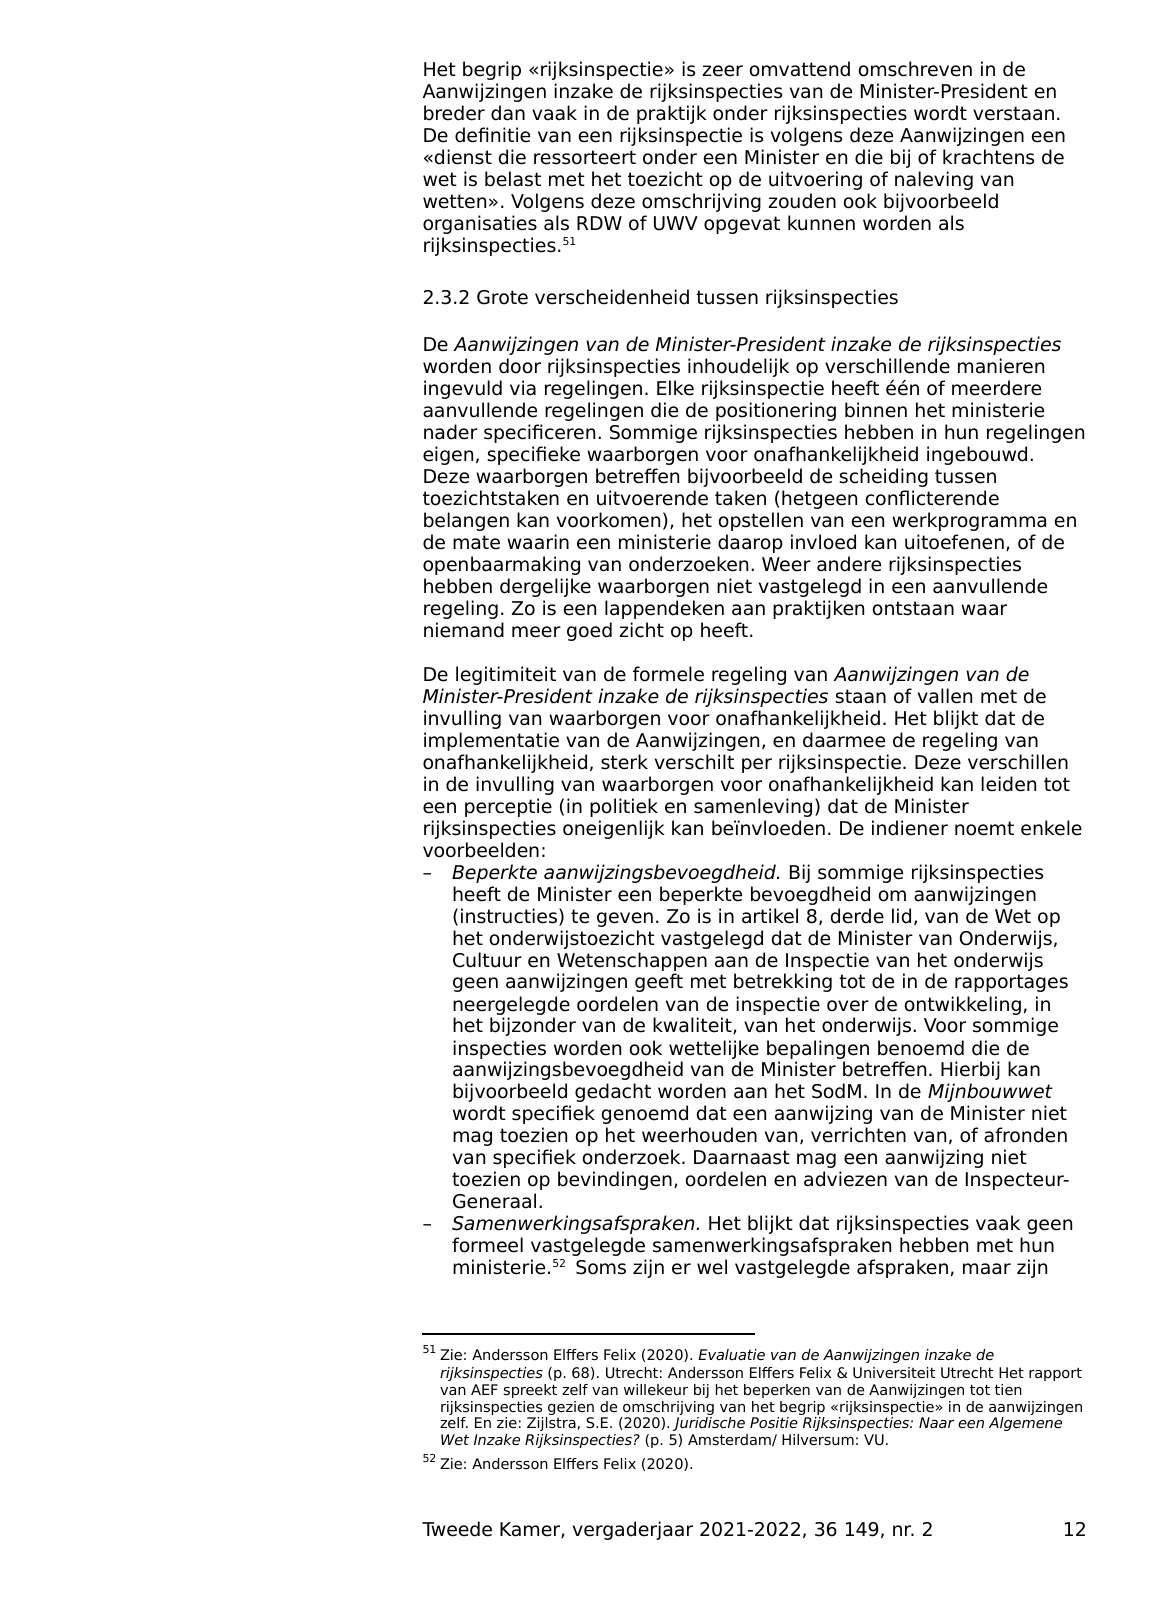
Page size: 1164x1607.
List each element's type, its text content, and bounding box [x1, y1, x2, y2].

subtitle 2.3.2 Grote verscheidenheid tussen rijksinspecties [422, 287, 1087, 309]
text Het begrip «rijksinspectie» is zeer omvattend omschreven in de Aanwijzingen inzake de rijksinspecties van de Minister-President en breder dan vaak in de praktijk onder rijksinspecties wordt verstaan. De definitie van een rijksinspectie is volgens deze Aanwijzingen een «dienst die ressorteert onder een Minister en die bij of krachtens de wet is belast met het toezicht op de uitvoering of naleving van wetten». Volgens deze omschrijving zouden ook bijvoorbeeld organisaties als RDW of UWV opgevat kunnen worden als rijksinspecties. [422, 59, 1087, 257]
text – Samenwerkingsafspraken. Het blijkt dat rijksinspecties vaak geen formeel vastgelegde samenwerkingsafspraken hebben met hun ministerie. Soms zijn er wel vastgelegde afspraken, maar zijn [422, 1213, 1087, 1279]
text De legitimiteit van de formele regeling van Aanwijzingen van de Minister-President inzake de rijksinspecties staan of vallen met de invulling van waarborgen voor onafhankelijkheid. Het blijkt dat de implementatie van de Aanwijzingen, en daarmee de regeling van onafhankelijkheid, sterk verschilt per rijksinspectie. Deze verschillen in de invulling van waarborgen voor onafhankelijkheid kan leiden tot een perceptie (in politiek en samenleving) dat de Minister rijksinspecties oneigenlijk kan beïnvloeden. De indiener noemt enkele voorbeelden: [422, 664, 1087, 862]
text – Beperkte aanwijzingsbevoegdheid. Bij sommige rijksinspecties heeft de Minister een beperkte bevoegdheid om aanwijzingen (instructies) te geven. Zo is in artikel 8, derde lid, van de Wet op het onderwijstoezicht vastgelegd dat de Minister van Onderwijs, Cultuur en Wetenschappen aan de Inspectie van het onderwijs geen aanwijzingen geeft met betrekking tot de in de rapportages neergelegde oordelen van de inspectie over de ontwikkeling, in het bijzonder van de kwaliteit, van het onderwijs. Voor sommige inspecties worden ook wettelijke bepalingen benoemd die de aanwijzingsbevoegdheid van de Minister betreffen. Hierbij kan bijvoorbeeld gedacht worden aan het SodM. In de Mijnbouwwet wordt specifiek genoemd dat een aanwijzing van de Minister niet mag toezien op het weerhouden van, verrichten van, of afronden van specifiek onderzoek. Daarnaast mag een aanwijzing niet toezien op bevindingen, oordelen en adviezen van de Inspecteur-Generaal. [422, 862, 1087, 1213]
text Zie: Andersson Elffers Felix (2020). [422, 1452, 1087, 1474]
text Zie: Andersson Elffers Felix (2020). Evaluatie van de Aanwijzingen inzake de rijksinspecties (p. 68). Utrecht: Andersson Elffers Felix & Universiteit Utrecht Het rapport van AEF spreekt zelf van willekeur bij het beperken van de Aanwijzingen tot tien rijksinspecties gezien de omschrijving van het begrip «rijksinspectie» in de aanwijzingen zelf. En zie: Zijlstra, S.E. (2020). Juridische Positie Rijksinspecties: Naar een Algemene Wet Inzake Rijksinspecties? (p. 5) Amsterdam/ Hilversum: VU. [422, 1343, 1087, 1449]
text De Aanwijzingen van de Minister-President inzake de rijksinspecties worden door rijksinspecties inhoudelijk op verschillende manieren ingevuld via regelingen. Elke rijksinspectie heeft één of meerdere aanvullende regelingen die de positionering binnen het ministerie nader specificeren. Sommige rijksinspecties hebben in hun regelingen eigen, specifieke waarborgen voor onafhankelijkheid ingebouwd. Deze waarborgen betreffen bijvoorbeeld de scheiding tussen toezichtstaken en uitvoerende taken (hetgeen conflicterende belangen kan voorkomen), het opstellen van een werkprogramma en de mate waarin een ministerie daarop invloed kan uitoefenen, of de openbaarmaking van onderzoeken. Weer andere rijksinspecties hebben dergelijke waarborgen niet vastgelegd in een aanvullende regeling. Zo is een lappendeken aan praktijken ontstaan waar niemand meer goed zicht op heeft. [422, 334, 1087, 642]
